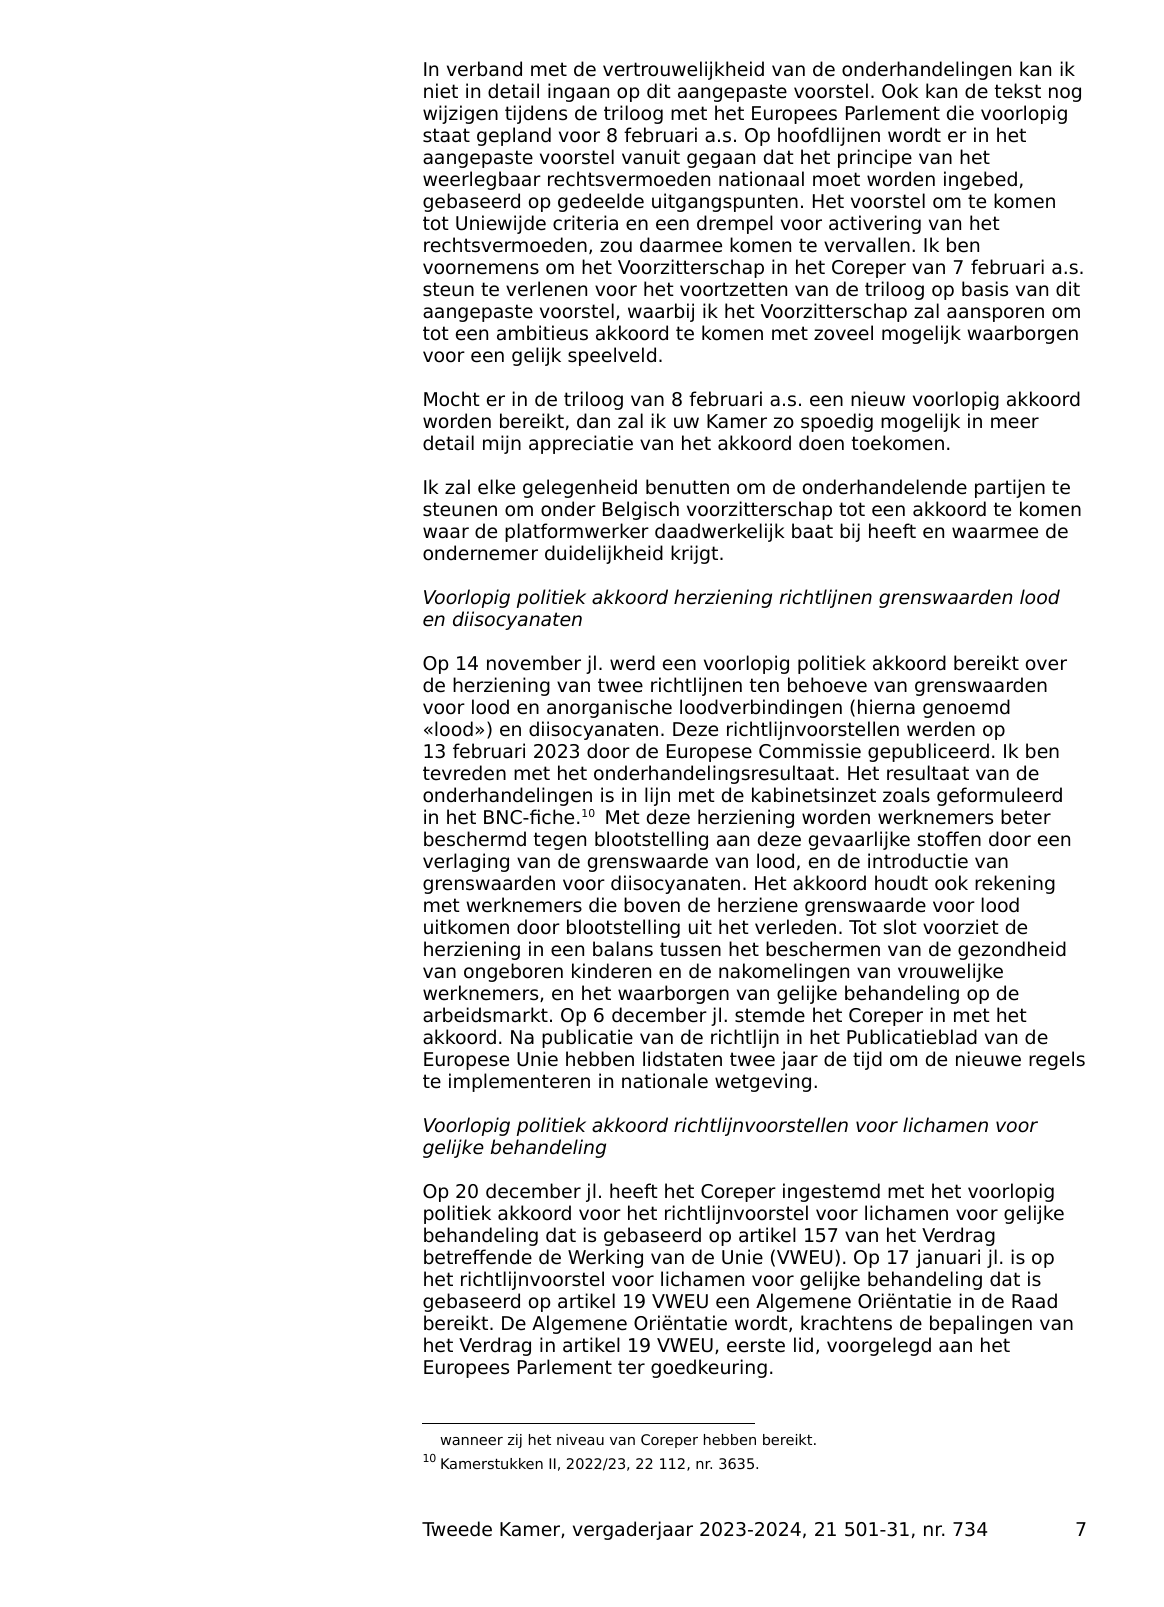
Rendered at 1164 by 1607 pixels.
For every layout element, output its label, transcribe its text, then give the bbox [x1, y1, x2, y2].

text Mocht er in de triloog van 8 februari a.s. een nieuw voorlopig akkoord worden bereikt, dan zal ik uw Kamer zo spoedig mogelijk in meer detail mijn appreciatie van het akkoord doen toekomen. [422, 389, 1087, 455]
text wanneer zij het niveau van Coreper hebben bereikt. [422, 1432, 1087, 1449]
text Ik zal elke gelegenheid benutten om de onderhandelende partijen te steunen om onder Belgisch voorzitterschap tot een akkoord te komen waar de platformwerker daadwerkelijk baat bij heeft en waarmee de ondernemer duidelijkheid krijgt. [422, 477, 1087, 565]
subtitle Voorlopig politiek akkoord herziening richtlijnen grenswaarden lood en diisocyanaten [422, 587, 1087, 631]
text In verband met de vertrouwelijkheid van de onderhandelingen kan ik niet in detail ingaan op dit aangepaste voorstel. Ook kan de tekst nog wijzigen tijdens de triloog met het Europees Parlement die voorlopig staat gepland voor 8 februari a.s. Op hoofdlijnen wordt er in het aangepaste voorstel vanuit gegaan dat het principe van het weerlegbaar rechtsvermoeden nationaal moet worden ingebed, gebaseerd op gedeelde uitgangspunten. Het voorstel om te komen tot Uniewijde criteria en een drempel voor activering van het rechtsvermoeden, zou daarmee komen te vervallen. Ik ben voornemens om het Voorzitterschap in het Coreper van 7 februari a.s. steun te verlenen voor het voortzetten van de triloog op basis van dit aangepaste voorstel, waarbij ik het Voorzitterschap zal aansporen om tot een ambitieus akkoord te komen met zoveel mogelijk waarborgen voor een gelijk speelveld. [422, 59, 1087, 367]
text Op 14 november jl. werd een voorlopig politiek akkoord bereikt over de herziening van twee richtlijnen ten behoeve van grenswaarden voor lood en anorganische loodverbindingen (hierna genoemd «lood») en diisocyanaten. Deze richtlijnvoorstellen werden op 13 februari 2023 door de Europese Commissie gepubliceerd. Ik ben tevreden met het onderhandelingsresultaat. Het resultaat van de onderhandelingen is in lijn met de kabinetsinzet zoals geformuleerd in het BNC-fiche. Met deze herziening worden werknemers beter beschermd tegen blootstelling aan deze gevaarlijke stoffen door een verlaging van de grenswaarde van lood, en de introductie van grenswaarden voor diisocyanaten. Het akkoord houdt ook rekening met werknemers die boven de herziene grenswaarde voor lood uitkomen door blootstelling uit het verleden. Tot slot voorziet de herziening in een balans tussen het beschermen van de gezondheid van ongeboren kinderen en de nakomelingen van vrouwelijke werknemers, en het waarborgen van gelijke behandeling op de arbeidsmarkt. Op 6 december jl. stemde het Coreper in met het akkoord. Na publicatie van de richtlijn in het Publicatieblad van de Europese Unie hebben lidstaten twee jaar de tijd om de nieuwe regels te implementeren in nationale wetgeving. [422, 653, 1087, 1093]
text Op 20 december jl. heeft het Coreper ingestemd met het voorlopig politiek akkoord voor het richtlijnvoorstel voor lichamen voor gelijke behandeling dat is gebaseerd op artikel 157 van het Verdrag betreffende de Werking van de Unie (VWEU). Op 17 januari jl. is op het richtlijnvoorstel voor lichamen voor gelijke behandeling dat is gebaseerd op artikel 19 VWEU een Algemene Oriëntatie in de Raad bereikt. De Algemene Oriëntatie wordt, krachtens de bepalingen van het Verdrag in artikel 19 VWEU, eerste lid, voorgelegd aan het Europees Parlement ter goedkeuring. [422, 1181, 1087, 1379]
text Kamerstukken II, 2022/23, 22 112, nr. 3635. [422, 1452, 1087, 1474]
subtitle Voorlopig politiek akkoord richtlijnvoorstellen voor lichamen voor gelijke behandeling [422, 1115, 1087, 1159]
